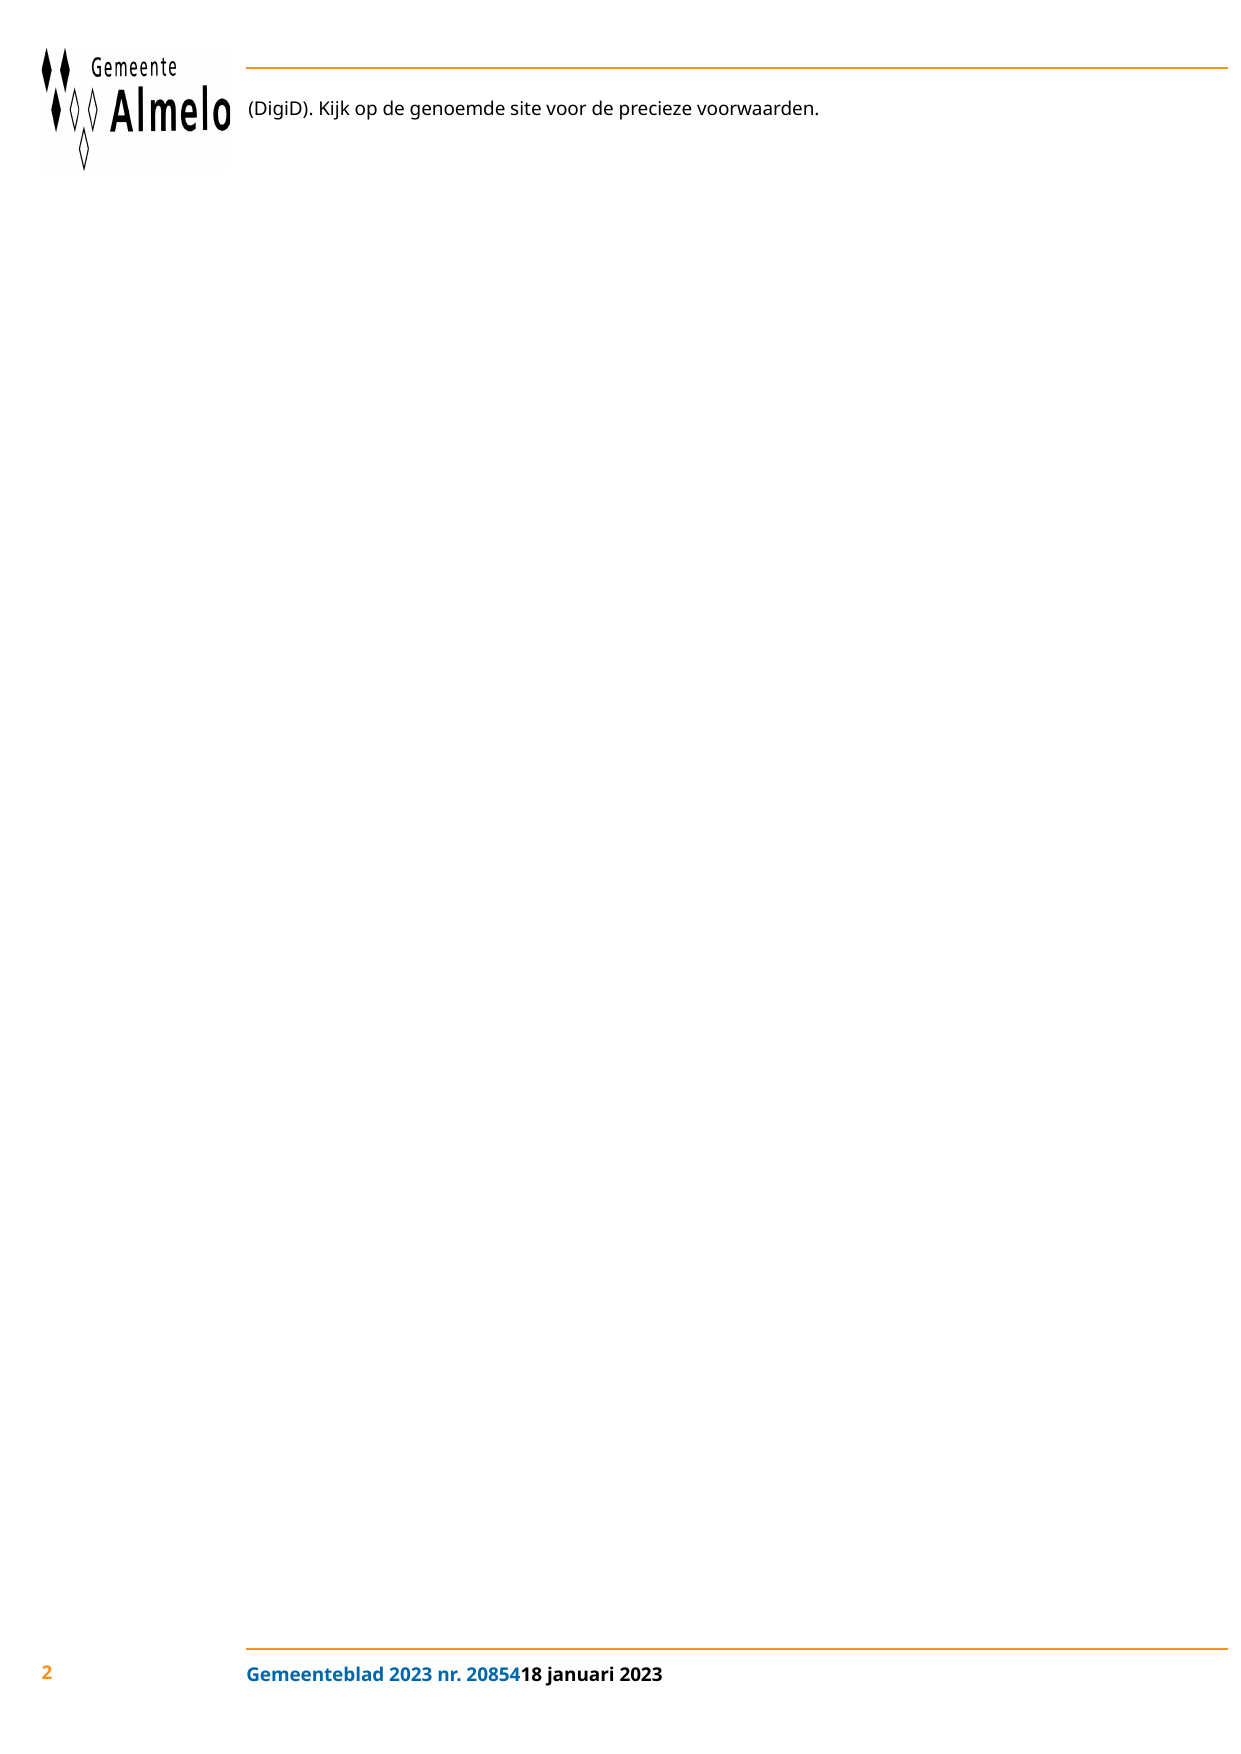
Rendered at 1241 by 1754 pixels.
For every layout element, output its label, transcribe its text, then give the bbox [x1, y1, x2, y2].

picture [41, 47, 231, 172]
text (DigiD). Kijk op de genoemde site voor de precieze voorwaarden. [248, 95, 1152, 121]
